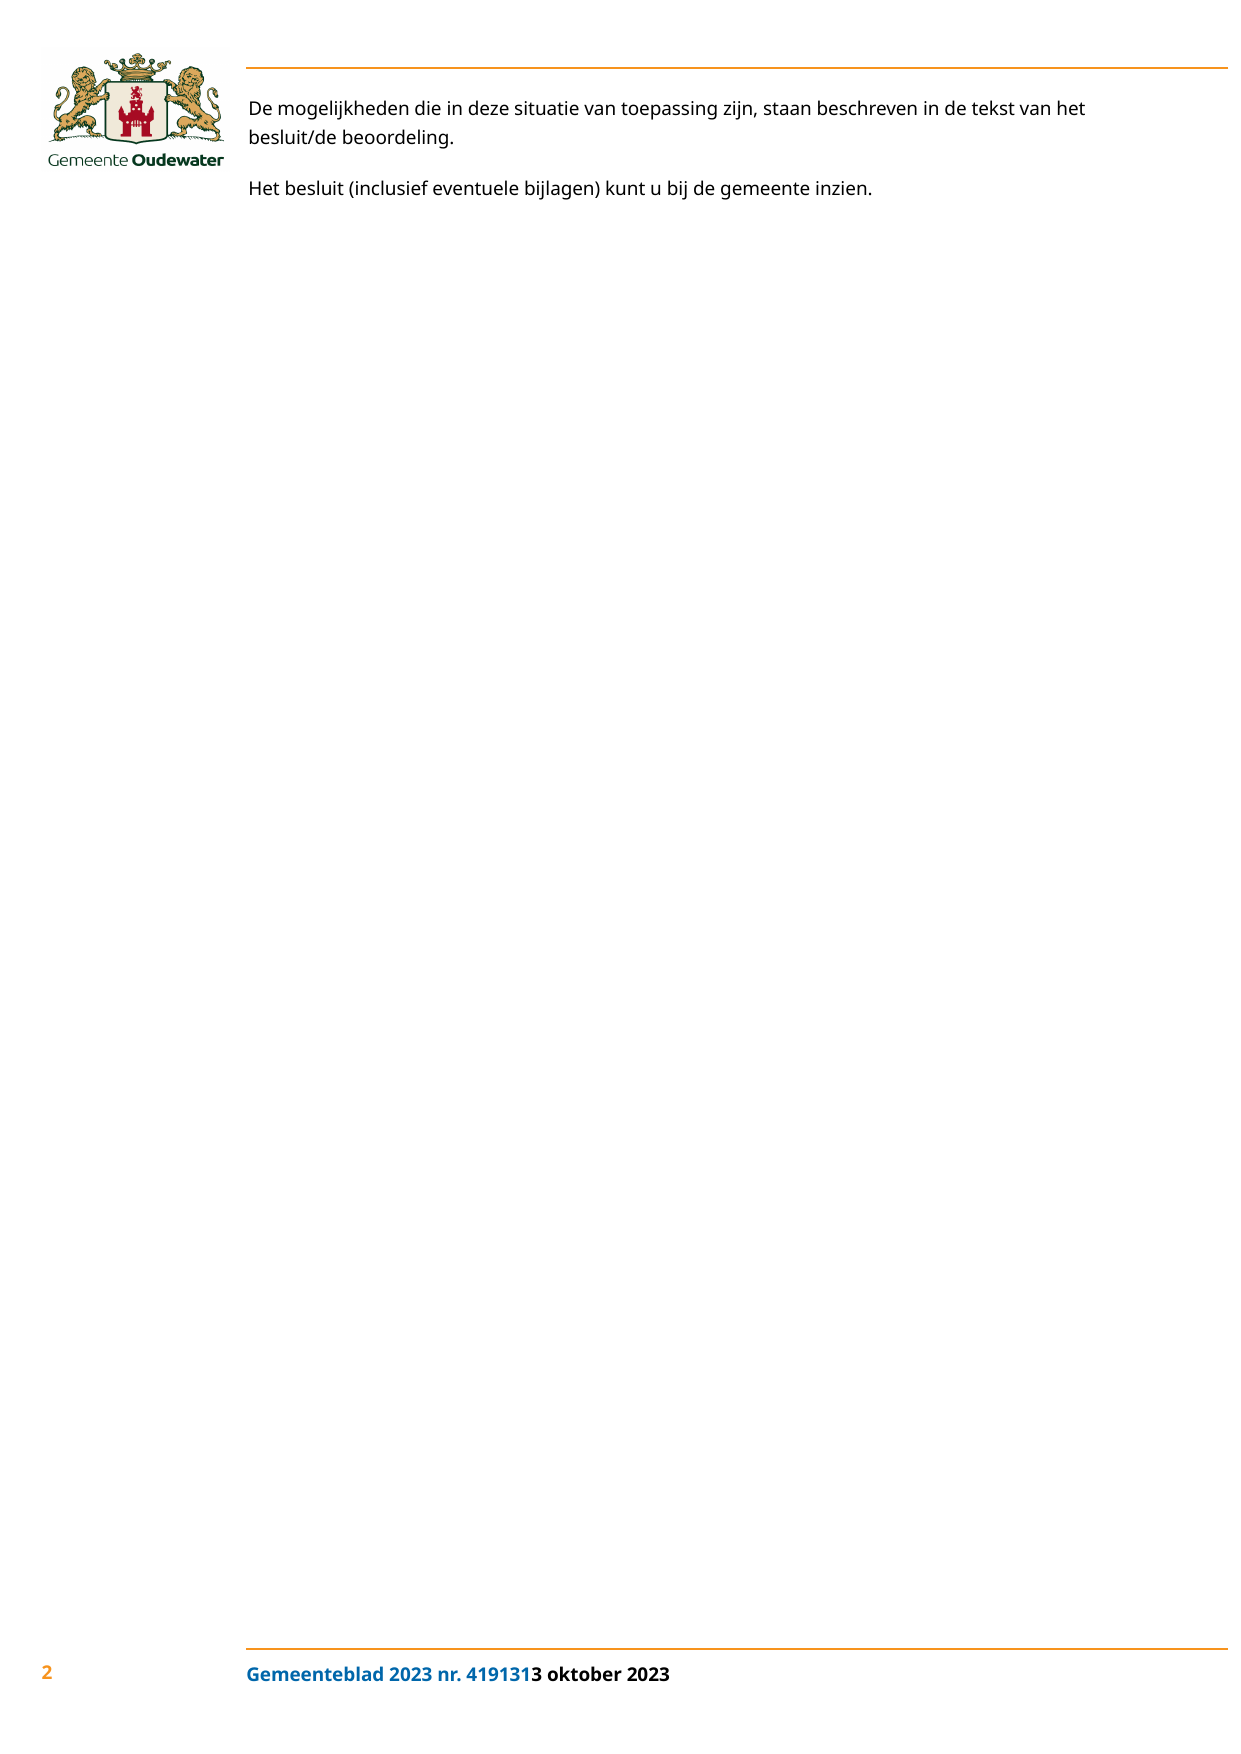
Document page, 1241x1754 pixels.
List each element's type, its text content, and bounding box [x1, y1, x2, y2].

text Het besluit (inclusief eventuele bijlagen) kunt u bij de gemeente inzien. [248, 175, 1152, 201]
picture [41, 47, 231, 172]
text De mogelijkheden die in deze situatie van toepassing zijn, staan beschreven in de tekst van het besluit/de beoordeling. [248, 95, 1152, 150]
